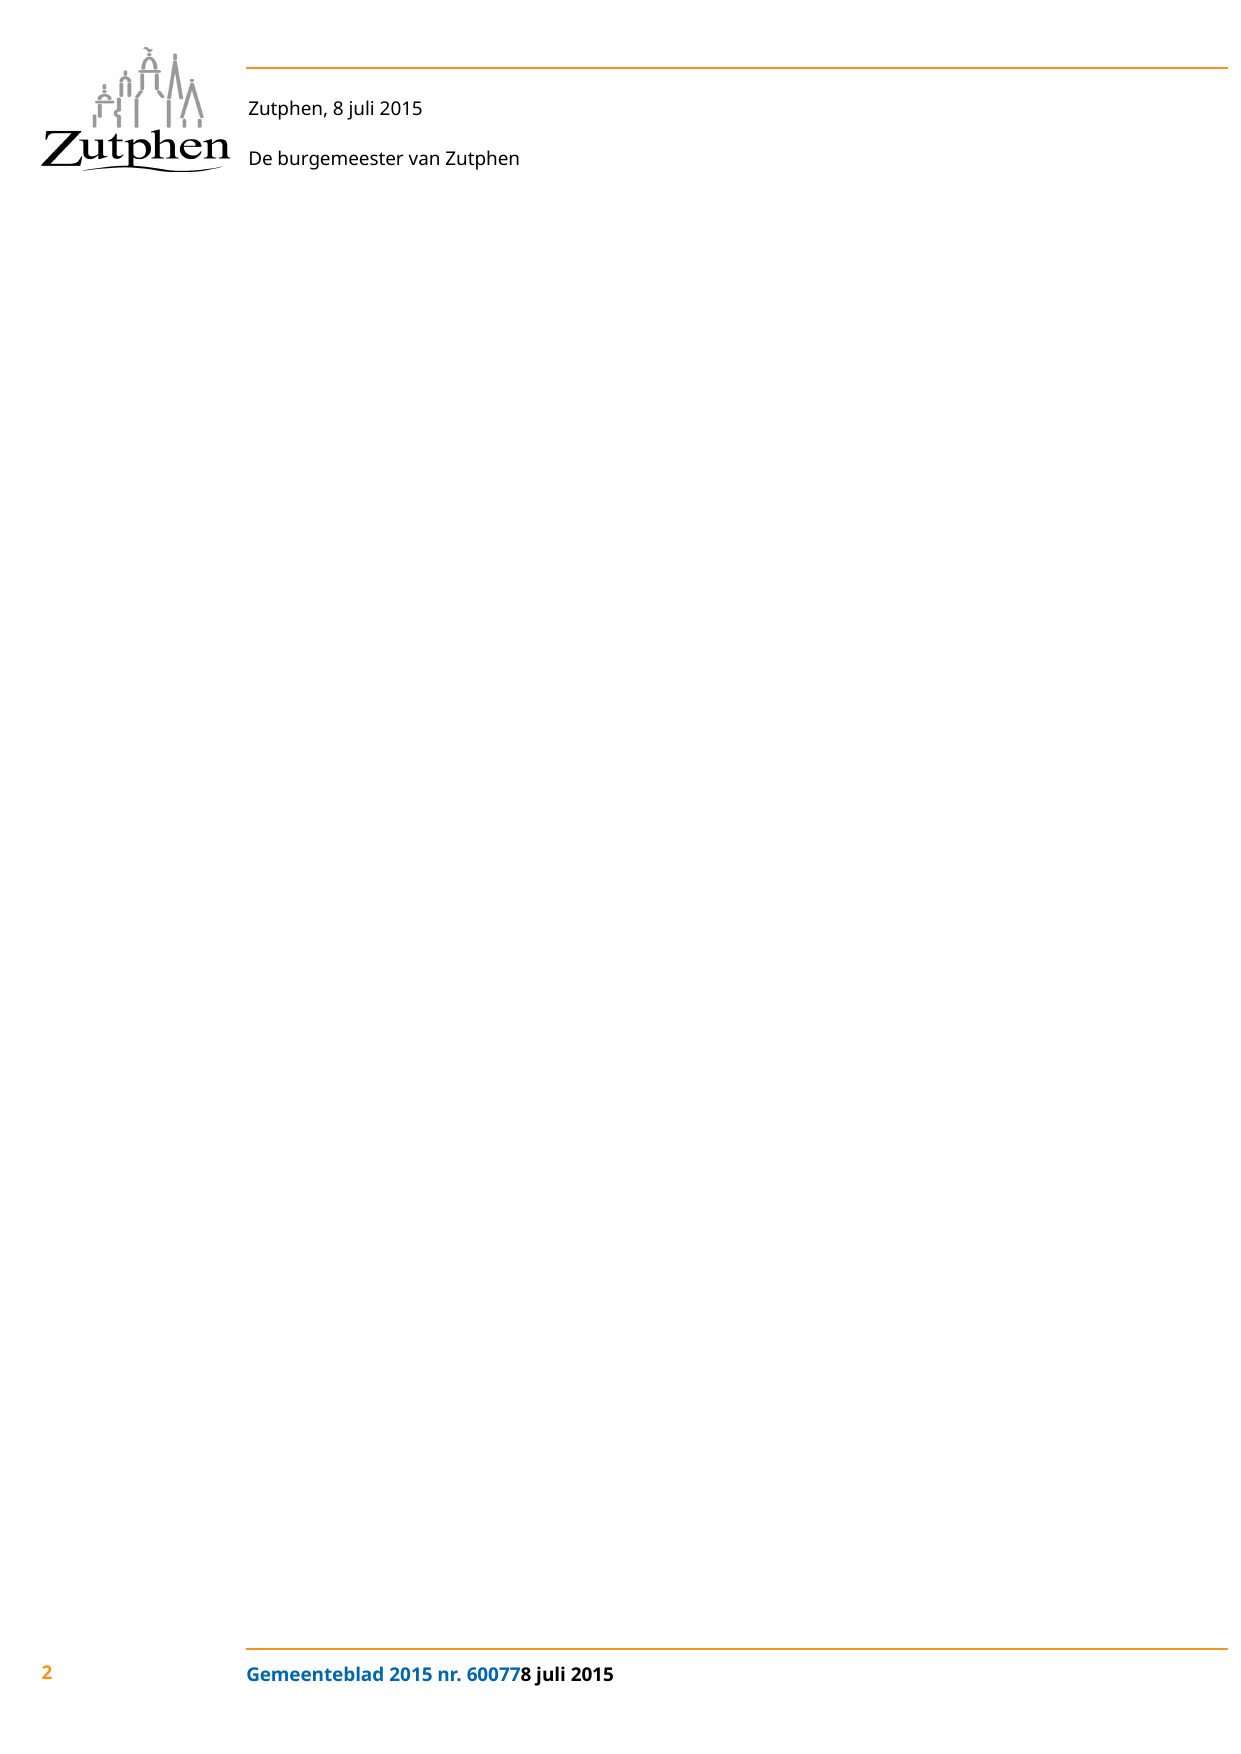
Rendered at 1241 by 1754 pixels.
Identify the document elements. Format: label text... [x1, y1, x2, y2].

text De burgemeester van Zutphen [248, 145, 1152, 171]
text Zutphen, 8 juli 2015 [248, 95, 1152, 121]
picture [41, 47, 231, 172]
